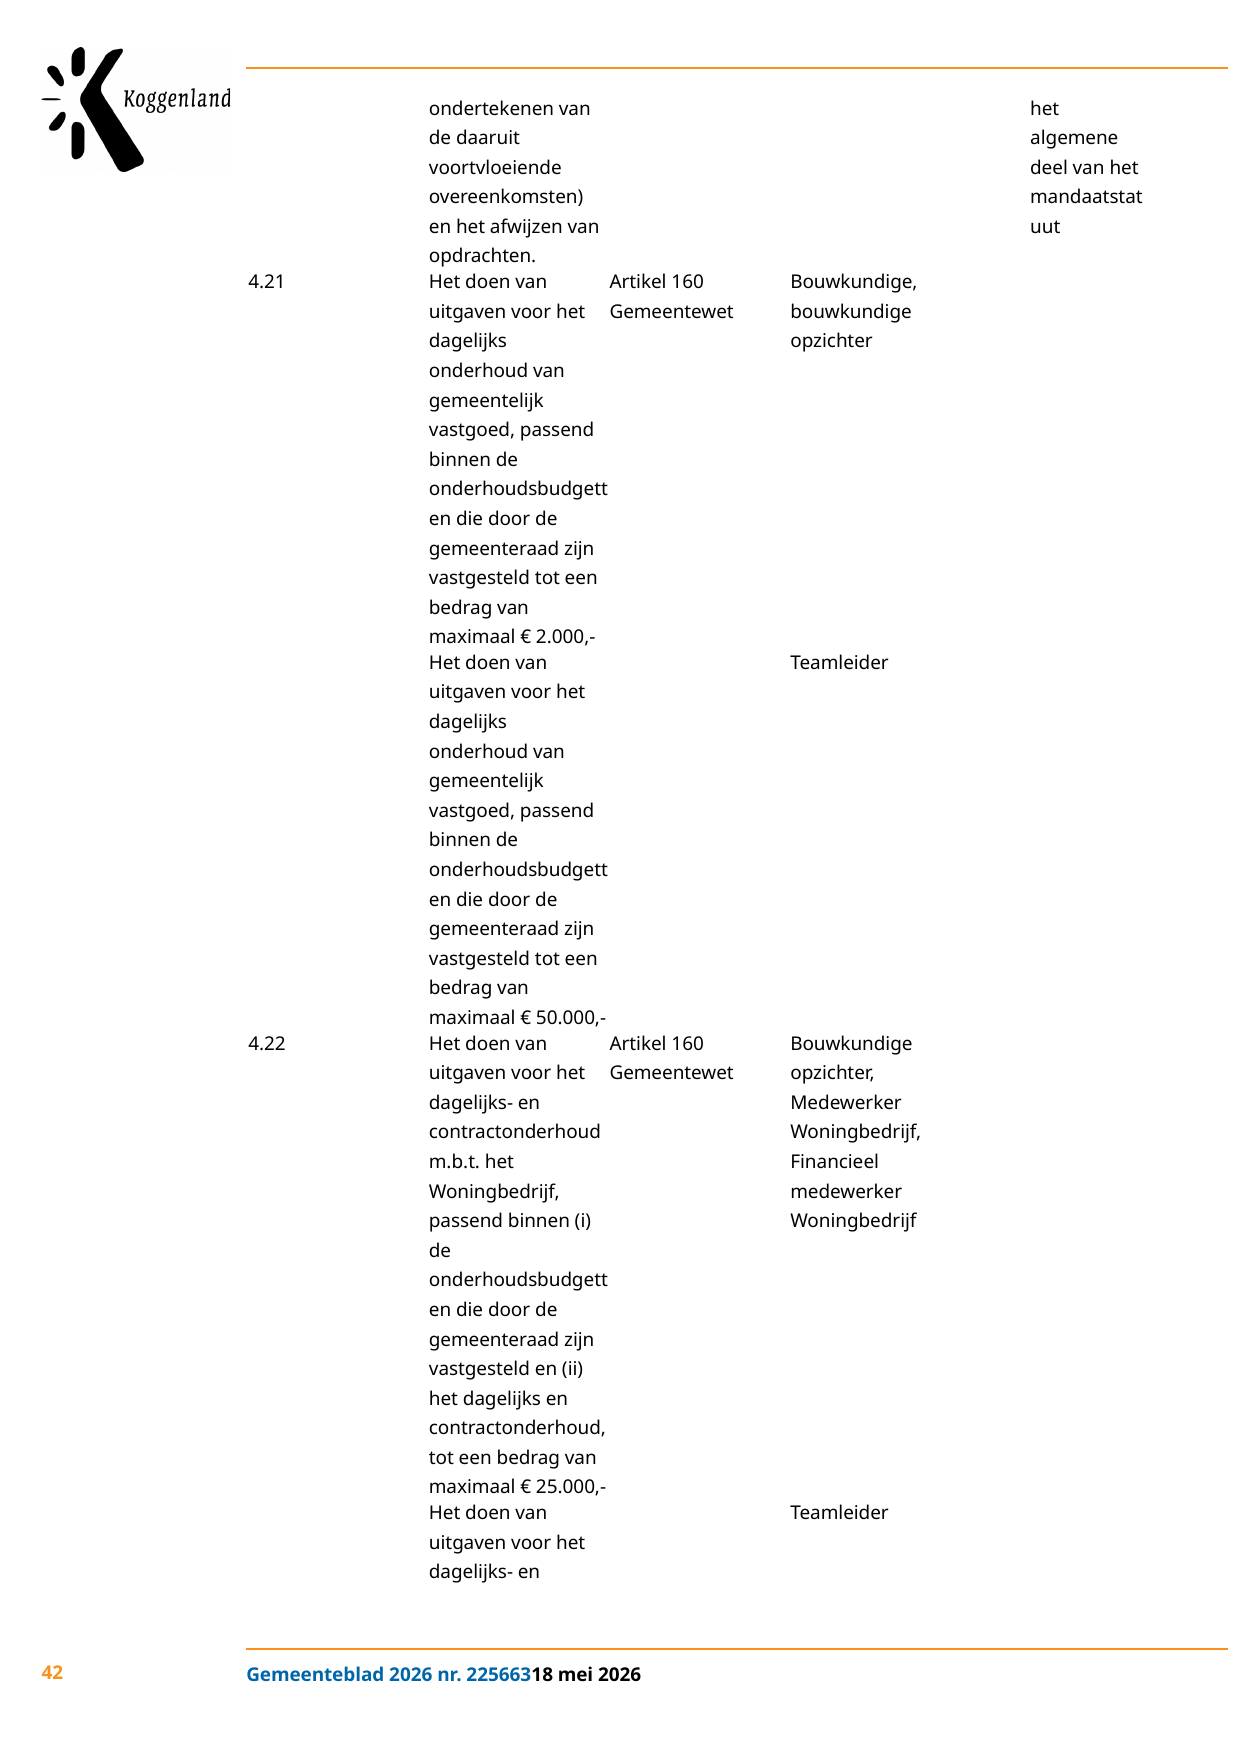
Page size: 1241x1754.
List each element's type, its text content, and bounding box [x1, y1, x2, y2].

table_cell [971, 1030, 1152, 1584]
table_cell het algemene deel van het mandaatstatuut [971, 95, 1152, 268]
table_cell 4.21 [248, 269, 429, 1030]
table_cell ondertekenen van de daaruit voortvloeiende overeenkomsten) en het afwijzen van opdrachten. [429, 95, 609, 268]
table_cell Artikel 160 Gemeentewet [609, 1030, 790, 1584]
table_cell [971, 269, 1152, 1030]
table_cell Teamleider [790, 649, 971, 1030]
table_cell 4.22 [248, 1030, 429, 1584]
table_cell [609, 95, 790, 268]
table_cell Teamleider [790, 1499, 971, 1584]
table_cell Artikel 160 Gemeentewet [609, 269, 790, 1030]
table_cell Bouwkundige, bouwkundige opzichter [790, 269, 971, 649]
table_cell [790, 95, 971, 268]
table_cell Het doen van uitgaven voor het dagelijks onderhoud van gemeentelijk vastgoed, passend binnen de onderhoudsbudgetten die door de gemeenteraad zijn vastgesteld tot een bedrag van maximaal € 50.000,- [429, 649, 609, 1030]
table_cell [248, 95, 429, 268]
table_cell Bouwkundige opzichter, Medewerker Woningbedrijf, Financieel medewerker Woningbedrijf [790, 1030, 971, 1499]
picture [41, 47, 231, 172]
table_cell Het doen van uitgaven voor het dagelijks- en [429, 1499, 609, 1584]
table_cell Het doen van uitgaven voor het dagelijks- en contractonderhoud m.b.t. het Woningbedrijf, passend binnen (i) de onderhoudsbudgetten die door de gemeenteraad zijn vastgesteld en (ii) het dagelijks en contractonderhoud, tot een bedrag van maximaal € 25.000,- [429, 1030, 609, 1499]
table_cell Het doen van uitgaven voor het dagelijks onderhoud van gemeentelijk vastgoed, passend binnen de onderhoudsbudgetten die door de gemeenteraad zijn vastgesteld tot een bedrag van maximaal € 2.000,- [429, 269, 609, 649]
